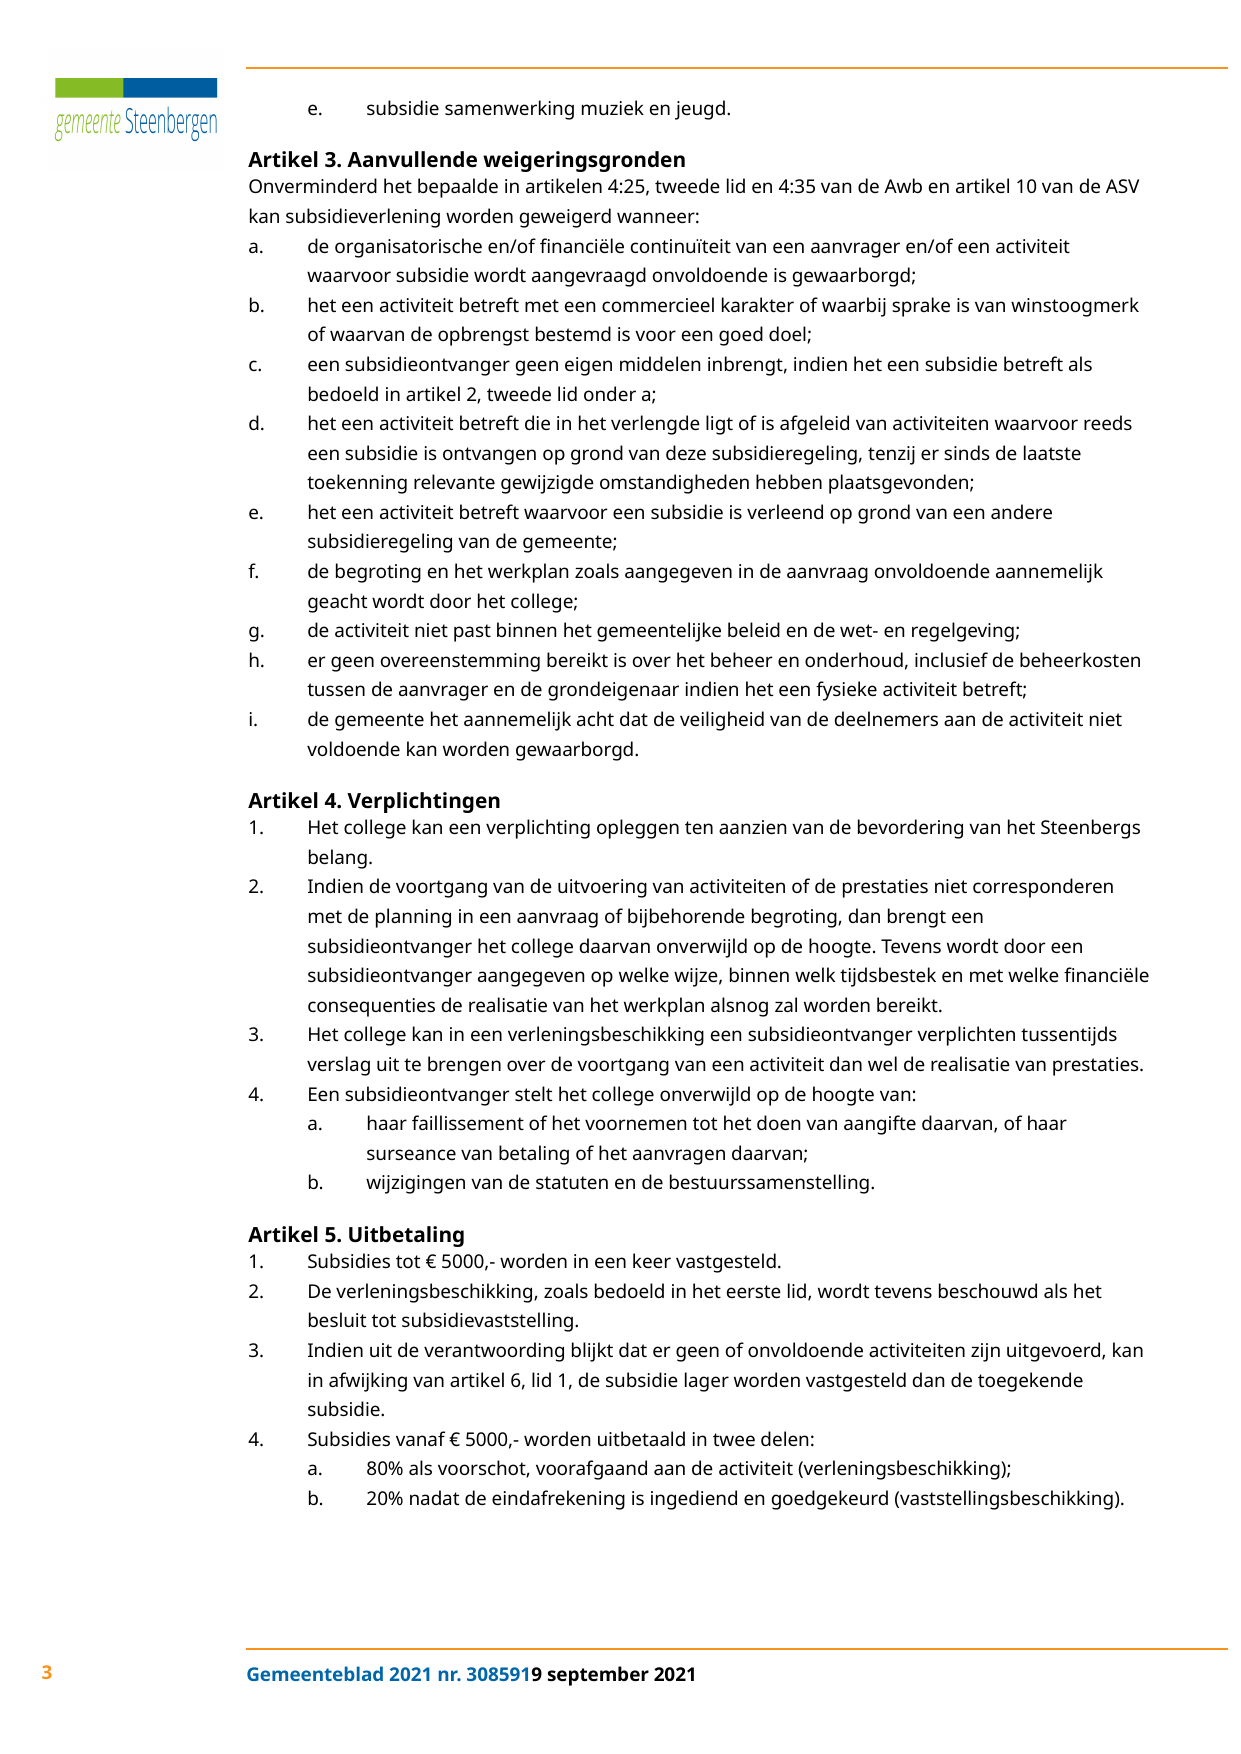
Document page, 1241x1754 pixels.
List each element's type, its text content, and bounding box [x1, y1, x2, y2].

list een subsidieontvanger geen eigen middelen inbrengt, indien het een subsidie betreft als bedoeld in artikel 2, tweede lid onder a; [248, 351, 1152, 406]
list de organisatorische en/of financiële continuïteit van een aanvrager en/of een activiteit waarvoor subsidie wordt aangevraagd onvoldoende is gewaarborgd; [248, 233, 1152, 288]
list het een activiteit betreft waarvoor een subsidie is verleend op grond van een andere subsidieregeling van de gemeente; [248, 499, 1152, 554]
list er geen overeenstemming bereikt is over het beheer en onderhoud, inclusief de beheerkosten tussen de aanvrager en de grondeigenaar indien het een fysieke activiteit betreft; [248, 647, 1152, 702]
list Subsidies vanaf € 5000,- worden uitbetaald in twee delen: [248, 1426, 1152, 1452]
text Artikel 3. Aanvullende weigeringsgronden [248, 145, 1152, 174]
list haar faillissement of het voornemen tot het doen van aangifte daarvan, of haar surseance van betaling of het aanvragen daarvan; [307, 1110, 1152, 1166]
picture [41, 47, 231, 172]
text Artikel 5. Uitbetaling [248, 1220, 1152, 1248]
text Onverminderd het bepaalde in artikelen 4:25, tweede lid en 4:35 van de Awb en artikel 10 van de ASV kan subsidieverlening worden geweigerd wanneer: [248, 174, 1152, 229]
list wijzigingen van de statuten en de bestuurssamenstelling. [307, 1169, 1152, 1195]
text Artikel 4. Verplichtingen [248, 786, 1152, 814]
list het een activiteit betreft die in het verlengde ligt of is afgeleid van activiteiten waarvoor reeds een subsidie is ontvangen op grond van deze subsidieregeling, tenzij er sinds de laatste toekenning relevante gewijzigde omstandigheden hebben plaatsgevonden; [248, 410, 1152, 495]
list Indien uit de verantwoording blijkt dat er geen of onvoldoende activiteiten zijn uitgevoerd, kan in afwijking van artikel 6, lid 1, de subsidie lager worden vastgesteld dan de toegekende subsidie. [248, 1337, 1152, 1422]
list 20% nadat de eindafrekening is ingediend en goedgekeurd (vaststellingsbeschikking). [307, 1485, 1152, 1511]
list 80% als voorschot, voorafgaand aan de activiteit (verleningsbeschikking); [307, 1456, 1152, 1481]
list de begroting en het werkplan zoals aangegeven in de aanvraag onvoldoende aannemelijk geacht wordt door het college; [248, 558, 1152, 613]
list De verleningsbeschikking, zoals bedoeld in het eerste lid, wordt tevens beschouwd als het besluit tot subsidievaststelling. [248, 1278, 1152, 1333]
list de gemeente het aannemelijk acht dat de veiligheid van de deelnemers aan de activiteit niet voldoende kan worden gewaarborgd. [248, 706, 1152, 761]
list Een subsidieontvanger stelt het college onverwijld op de hoogte van: [248, 1081, 1152, 1107]
list de activiteit niet past binnen het gemeentelijke beleid en de wet- en regelgeving; [248, 617, 1152, 643]
list het een activiteit betreft met een commercieel karakter of waarbij sprake is van winstoogmerk of waarvan de opbrengst bestemd is voor een goed doel; [248, 292, 1152, 347]
list Subsidies tot € 5000,- worden in een keer vastgesteld. [248, 1248, 1152, 1274]
list Het college kan in een verleningsbeschikking een subsidieontvanger verplichten tussentijds verslag uit te brengen over de voortgang van een activiteit dan wel de realisatie van prestaties. [248, 1022, 1152, 1077]
list Het college kan een verplichting opleggen ten aanzien van de bevordering van het Steenbergs belang. [248, 814, 1152, 870]
list Indien de voortgang van de uitvoering van activiteiten of de prestaties niet corresponderen met de planning in een aanvraag of bijbehorende begroting, dan brengt een subsidieontvanger het college daarvan onverwijld op de hoogte. Tevens wordt door een subsidieontvanger aangegeven op welke wijze, binnen welk tijdsbestek en met welke financiële consequenties de realisatie van het werkplan alsnog zal worden bereikt. [248, 874, 1152, 1018]
list subsidie samenwerking muziek en jeugd. [307, 95, 1152, 121]
